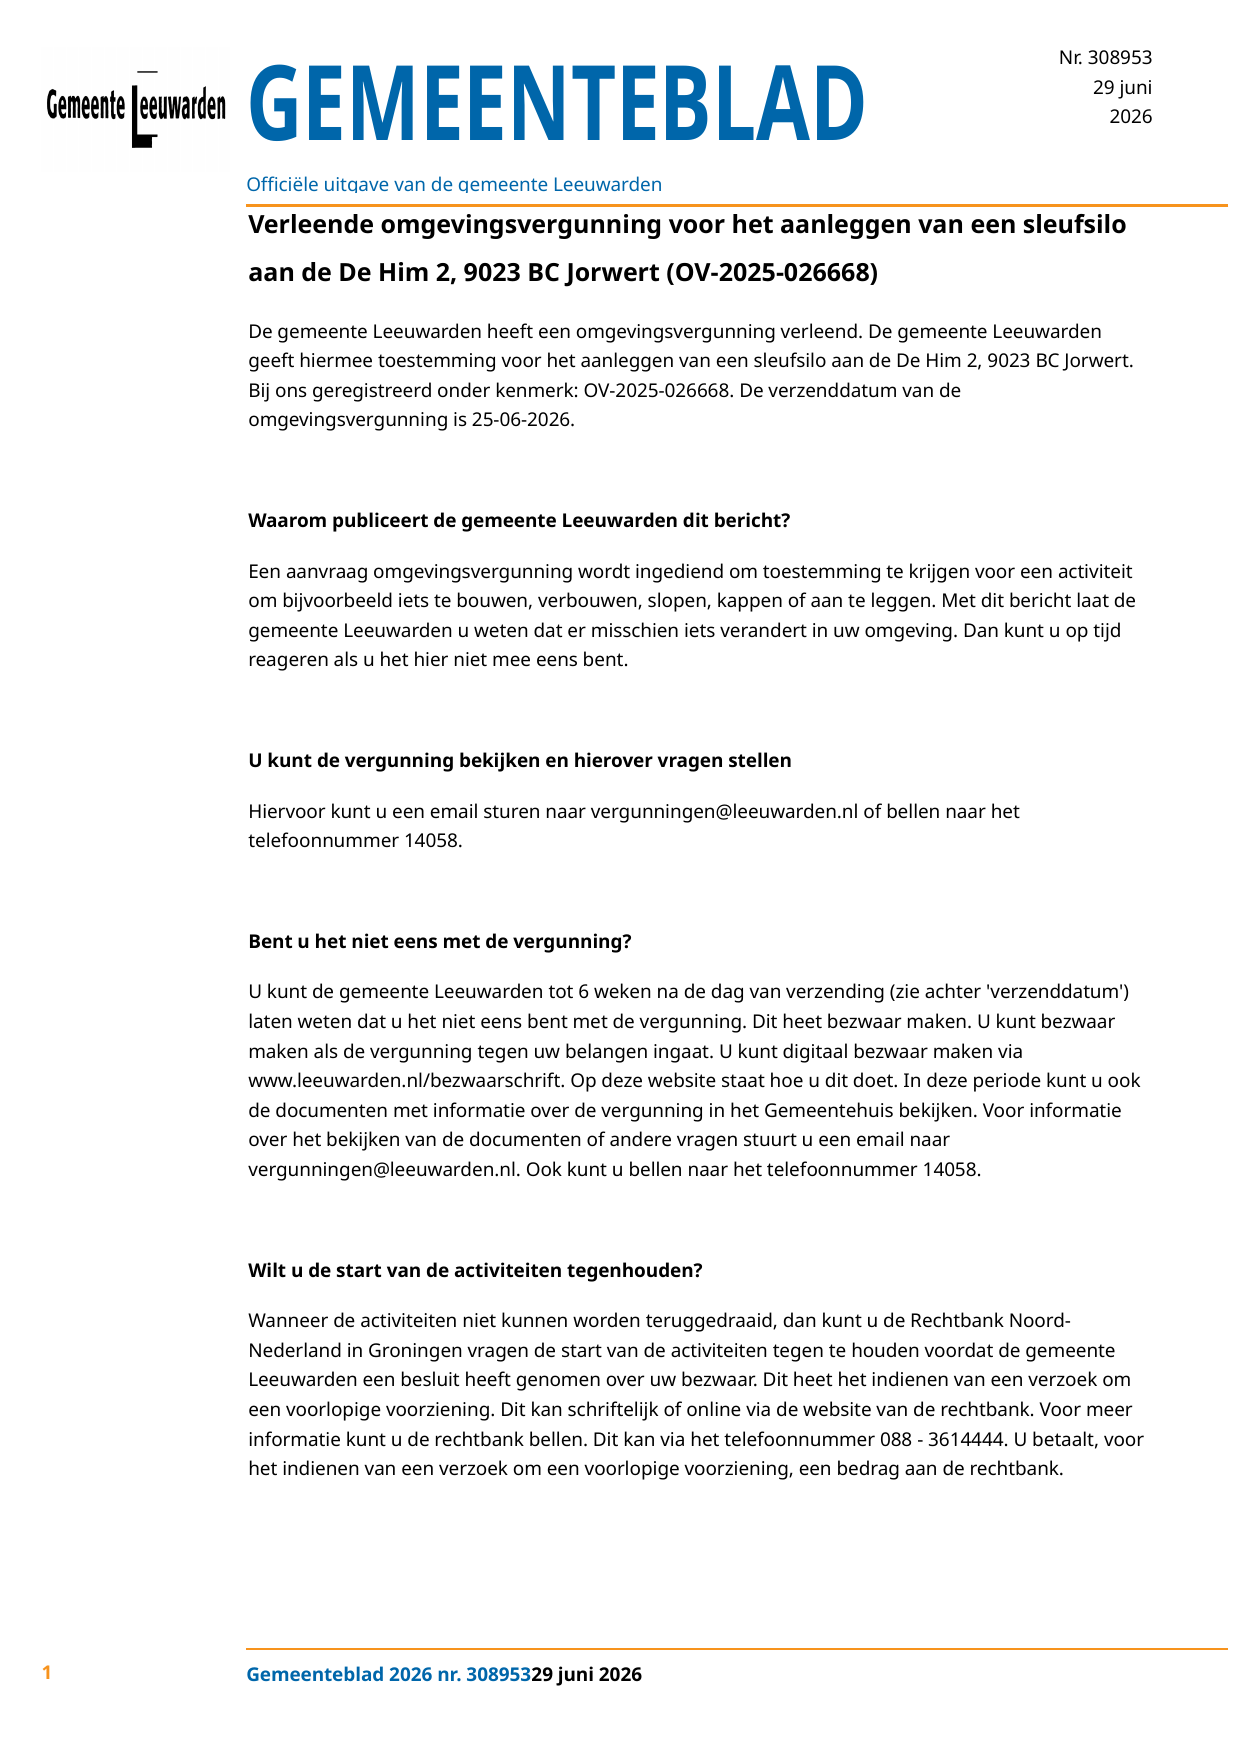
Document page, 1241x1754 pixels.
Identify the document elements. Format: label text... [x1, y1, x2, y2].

text Hiervoor kunt u een email sturen naar vergunningen@leeuwarden.nl of bellen naar het telefoonnummer 14058. [248, 798, 1152, 853]
text U kunt de vergunning bekijken en hierover vragen stellen [248, 747, 1152, 773]
text Een aanvraag omgevingsvergunning wordt ingediend om toestemming te krijgen voor een activiteit om bijvoorbeeld iets te bouwen, verbouwen, slopen, kappen of aan te leggen. Met dit bericht laat de gemeente Leeuwarden u weten dat er misschien iets verandert in uw omgeving. Dan kunt u op tijd reageren als u het hier niet mee eens bent. [248, 558, 1152, 672]
text Wilt u de start van de activiteiten tegenhouden? [248, 1257, 1152, 1283]
text Verleende omgevingsvergunning voor het aanleggen van een sleufsilo aan de De Him 2, 9023 BC Jorwert (OV-2025-026668) [248, 207, 1152, 288]
text De gemeente Leeuwarden heeft een omgevingsvergunning verleend. De gemeente Leeuwarden geeft hiermee toestemming voor het aanleggen van een sleufsilo aan de De Him 2, 9023 BC Jorwert. Bij ons geregistreerd onder kenmerk: OV-2025-026668. De verzenddatum van de omgevingsvergunning is 25-06-2026. [248, 318, 1152, 432]
picture [41, 47, 231, 172]
text U kunt de gemeente Leeuwarden tot 6 weken na de dag van verzending (zie achter 'verzenddatum') laten weten dat u het niet eens bent met de vergunning. Dit heet bezwaar maken. U kunt bezwaar maken als de vergunning tegen uw belangen ingaat. U kunt digitaal bezwaar maken via www.leeuwarden.nl/bezwaarschrift. Op deze website staat hoe u dit doet. In deze periode kunt u ook de documenten met informatie over de vergunning in het Gemeentehuis bekijken. Voor informatie over het bekijken van de documenten of andere vragen stuurt u een email naar vergunningen@leeuwarden.nl. Ook kunt u bellen naar het telefoonnummer 14058. [248, 979, 1152, 1182]
text Bent u het niet eens met de vergunning? [248, 928, 1152, 954]
text Wanneer de activiteiten niet kunnen worden teruggedraaid, dan kunt u de Rechtbank Noord-Nederland in Groningen vragen de start van de activiteiten tegen te houden voordat de gemeente Leeuwarden een besluit heeft genomen over uw bezwaar. Dit heet het indienen van een verzoek om een voorlopige voorziening. Dit kan schriftelijk of online via de website van de rechtbank. Voor meer informatie kunt u de rechtbank bellen. Dit kan via het telefoonnummer 088 - 3614444. U betaalt, voor het indienen van een verzoek om een voorlopige voorziening, een bedrag aan de rechtbank. [248, 1307, 1152, 1481]
text Waarom publiceert de gemeente Leeuwarden dit bericht? [248, 507, 1152, 533]
